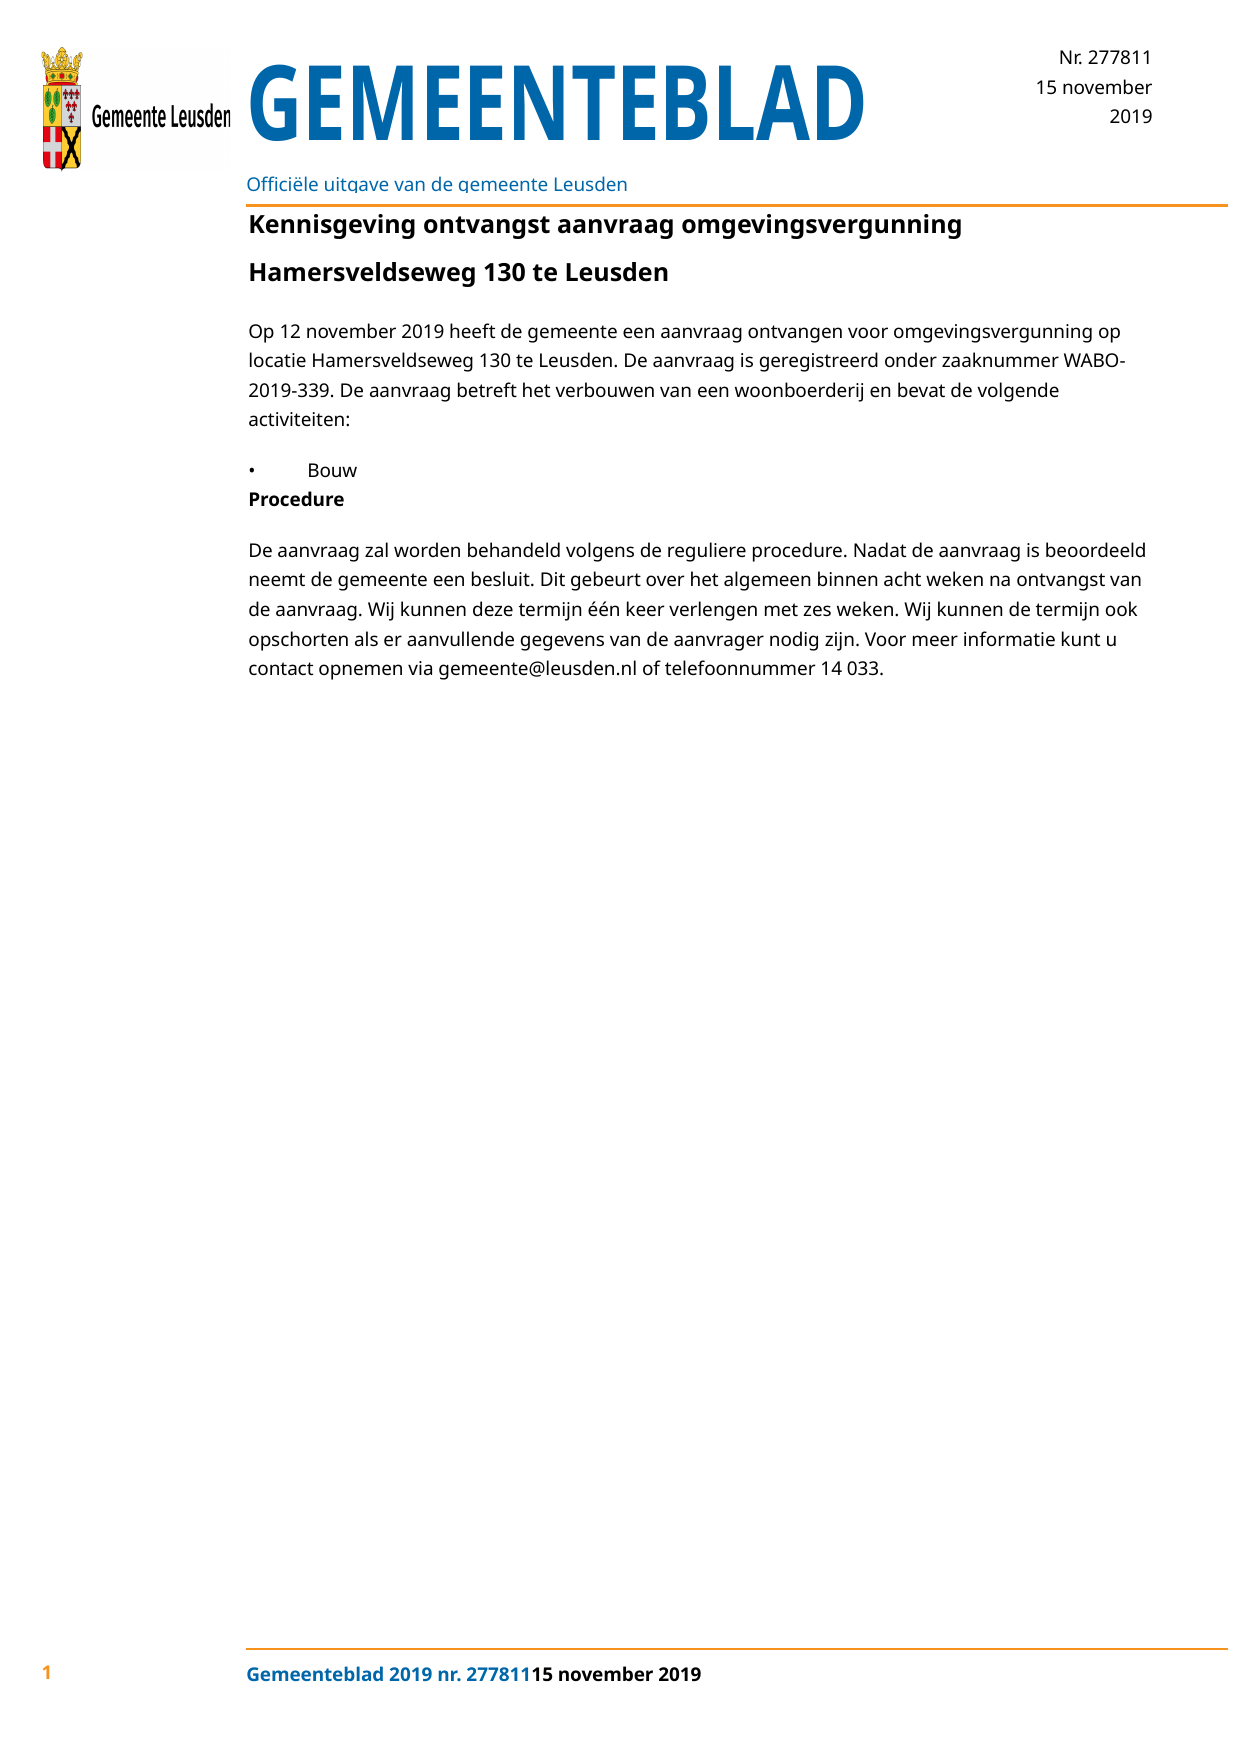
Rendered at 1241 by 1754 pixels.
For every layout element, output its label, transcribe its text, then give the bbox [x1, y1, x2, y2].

text Kennisgeving ontvangst aanvraag omgevingsvergunning Hamersveldseweg 130 te Leusden [248, 207, 1152, 288]
list Bouw [248, 457, 1152, 483]
picture [41, 47, 231, 172]
text Op 12 november 2019 heeft de gemeente een aanvraag ontvangen voor omgevingsvergunning op locatie Hamersveldseweg 130 te Leusden. De aanvraag is geregistreerd onder zaaknummer WABO-2019-339. De aanvraag betreft het verbouwen van een woonboerderij en bevat de volgende activiteiten: [248, 318, 1152, 432]
text Procedure [248, 487, 1152, 512]
text De aanvraag zal worden behandeld volgens de reguliere procedure. Nadat de aanvraag is beoordeeld neemt de gemeente een besluit. Dit gebeurt over het algemeen binnen acht weken na ontvangst van de aanvraag. Wij kunnen deze termijn één keer verlengen met zes weken. Wij kunnen de termijn ook opschorten als er aanvullende gegevens van de aanvrager nodig zijn. Voor meer informatie kunt u contact opnemen via gemeente@leusden.nl of telefoonnummer 14 033. [248, 537, 1152, 681]
